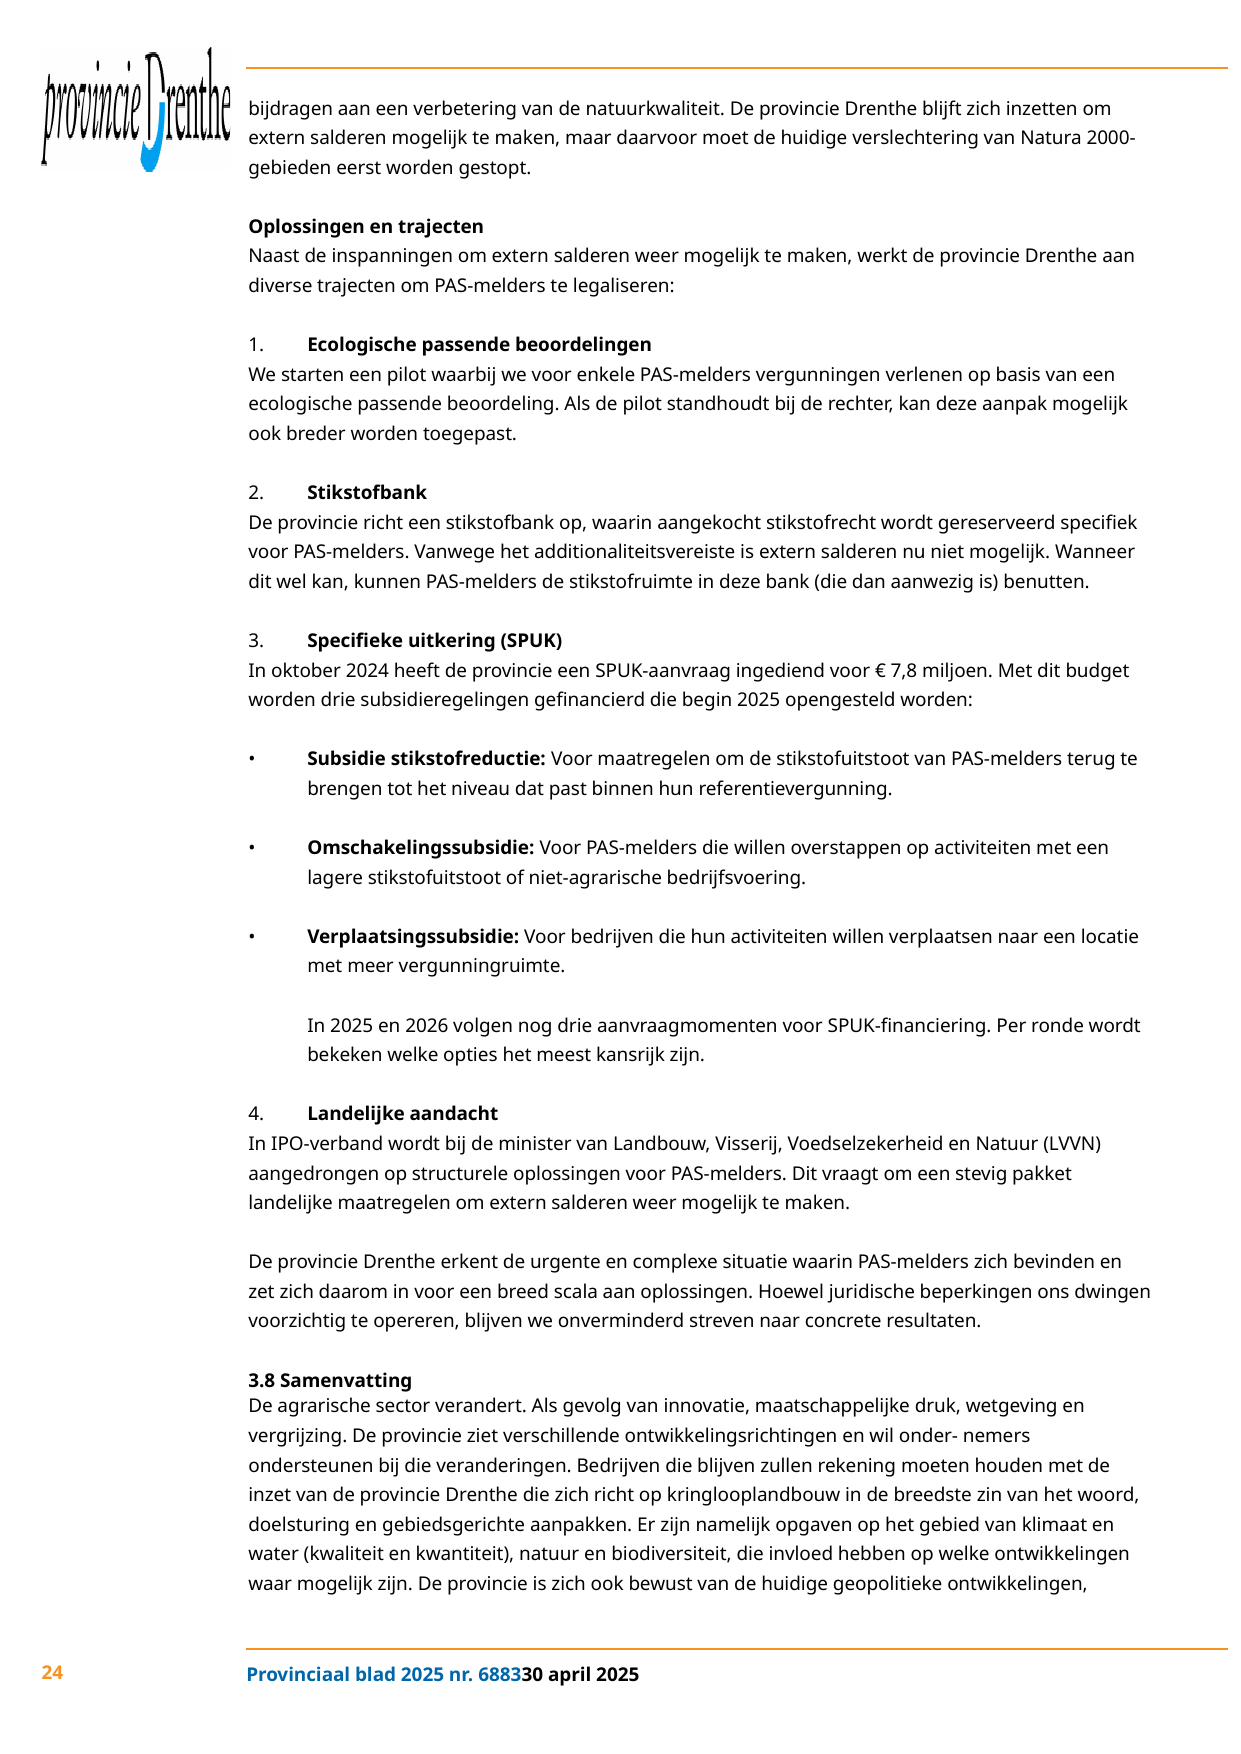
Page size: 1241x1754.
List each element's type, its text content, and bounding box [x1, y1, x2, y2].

list Landelijke aandacht [248, 1101, 1152, 1126]
text In IPO-verband wordt bij de minister van Landbouw, Visserij, Voedselzekerheid en Natuur (LVVN) aangedrongen op structurele oplossingen voor PAS-melders. Dit vraagt om een stevig pakket landelijke maatregelen om extern salderen weer mogelijk te maken. [248, 1130, 1152, 1215]
list Subsidie stikstofreductie: Voor maatregelen om de stikstofuitstoot van PAS-melders terug te brengen tot het niveau dat past binnen hun referentievergunning. [248, 746, 1152, 801]
list In 2025 en 2026 volgen nog drie aanvraagmomenten voor SPUK-financiering. Per ronde wordt bekeken welke opties het meest kansrijk zijn. [248, 1012, 1152, 1067]
text bijdragen aan een verbetering van de natuurkwaliteit. De provincie Drenthe blijft zich inzetten om extern salderen mogelijk te maken, maar daarvoor moet de huidige verslechtering van Natura 2000-gebieden eerst worden gestopt. [248, 95, 1152, 180]
text Oplossingen en trajecten [248, 213, 1152, 239]
list Specifieke uitkering (SPUK) [248, 627, 1152, 653]
text Naast de inspanningen om extern salderen weer mogelijk te maken, werkt de provincie Drenthe aan diverse trajecten om PAS-melders te legaliseren: [248, 243, 1152, 298]
list Stikstofbank [248, 479, 1152, 505]
list Verplaatsingssubsidie: Voor bedrijven die hun activiteiten willen verplaatsen naar een locatie met meer vergunningruimte. [248, 923, 1152, 978]
text De agrarische sector verandert. Als gevolg van innovatie, maatschappelijke druk, wetgeving en vergrijzing. De provincie ziet verschillende ontwikkelingsrichtingen en wil onder- nemers ondersteunen bij die veranderingen. Bedrijven die blijven zullen rekening moeten houden met de inzet van de provincie Drenthe die zich richt op kringlooplandbouw in de breedste zin van het woord, doelsturing en gebiedsgerichte aanpakken. Er zijn namelijk opgaven op het gebied van klimaat en water (kwaliteit en kwantiteit), natuur en biodiversiteit, die invloed hebben op welke ontwikkelingen waar mogelijk zijn. De provincie is zich ook bewust van de huidige geopolitieke ontwikkelingen, [248, 1393, 1152, 1596]
text In oktober 2024 heeft de provincie een SPUK-aanvraag ingediend voor € 7,8 miljoen. Met dit budget worden drie subsidieregelingen gefinancierd die begin 2025 opengesteld worden: [248, 657, 1152, 712]
picture [41, 47, 231, 172]
list Omschakelingssubsidie: Voor PAS-melders die willen overstappen op activiteiten met een lagere stikstofuitstoot of niet-agrarische bedrijfsvoering. [248, 834, 1152, 890]
text De provincie richt een stikstofbank op, waarin aangekocht stikstofrecht wordt gereserveerd specifiek voor PAS-melders. Vanwege het additionaliteitsvereiste is extern salderen nu niet mogelijk. Wanneer dit wel kan, kunnen PAS-melders de stikstofruimte in deze bank (die dan aanwezig is) benutten. [248, 509, 1152, 594]
text De provincie Drenthe erkent de urgente en complexe situatie waarin PAS-melders zich bevinden en zet zich daarom in voor een breed scala aan oplossingen. Hoewel juridische beperkingen ons dwingen voorzichtig te opereren, blijven we onverminderd streven naar concrete resultaten. [248, 1248, 1152, 1333]
text 3.8 Samenvatting [248, 1367, 1152, 1393]
text We starten een pilot waarbij we voor enkele PAS-melders vergunningen verlenen op basis van een ecologische passende beoordeling. Als de pilot standhoudt bij de rechter, kan deze aanpak mogelijk ook breder worden toegepast. [248, 361, 1152, 446]
list Ecologische passende beoordelingen [248, 331, 1152, 357]
